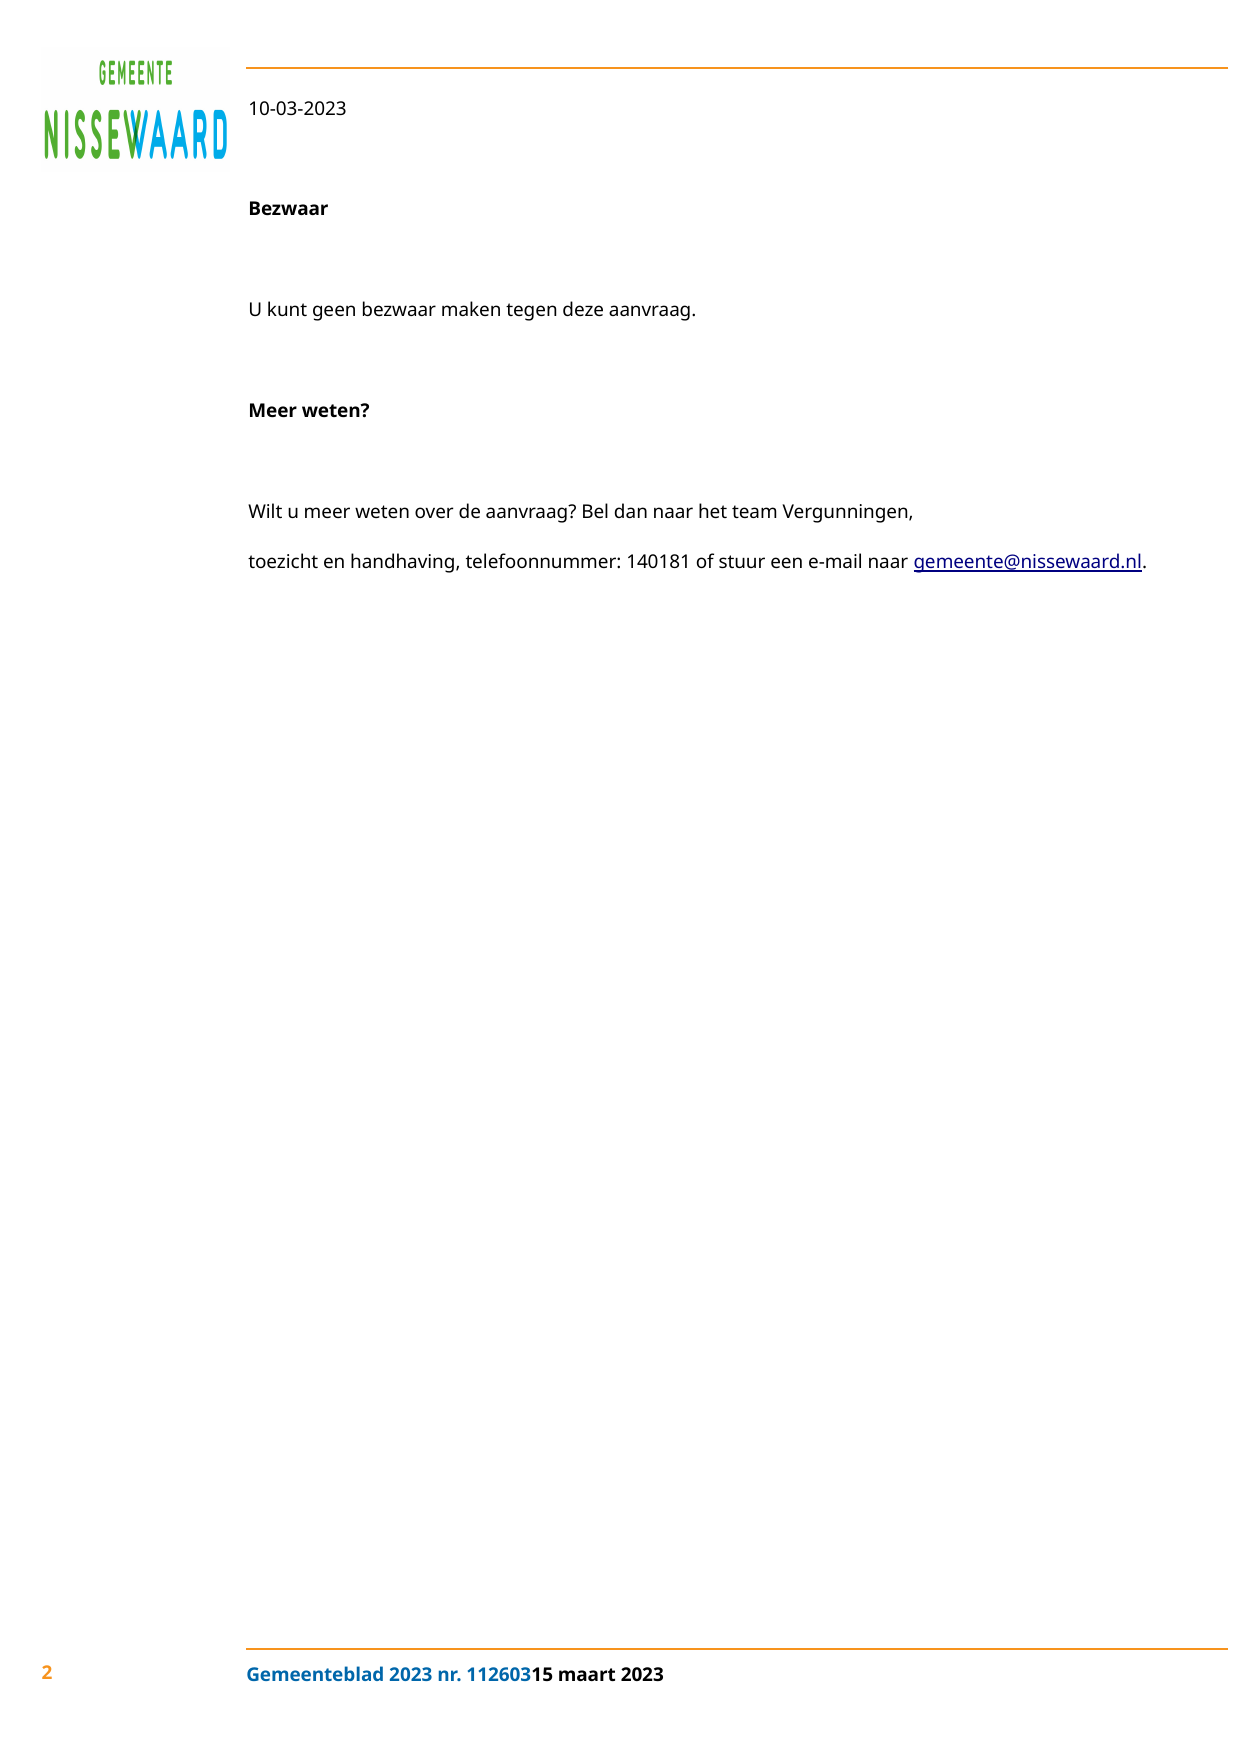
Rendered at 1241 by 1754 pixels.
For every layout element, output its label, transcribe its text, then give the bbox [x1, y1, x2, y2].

picture [41, 47, 231, 172]
text 10-03-2023 [248, 95, 1152, 121]
text Bezwaar [248, 196, 1152, 221]
text Wilt u meer weten over de aanvraag? Bel dan naar het team Vergunningen, [248, 498, 1152, 524]
text Meer weten? [248, 397, 1152, 423]
text U kunt geen bezwaar maken tegen deze aanvraag. [248, 296, 1152, 322]
text toezicht en handhaving, telefoonnummer: 140181 of stuur een e-mail naar gemeente@nissewaard.nl. [248, 548, 1152, 574]
